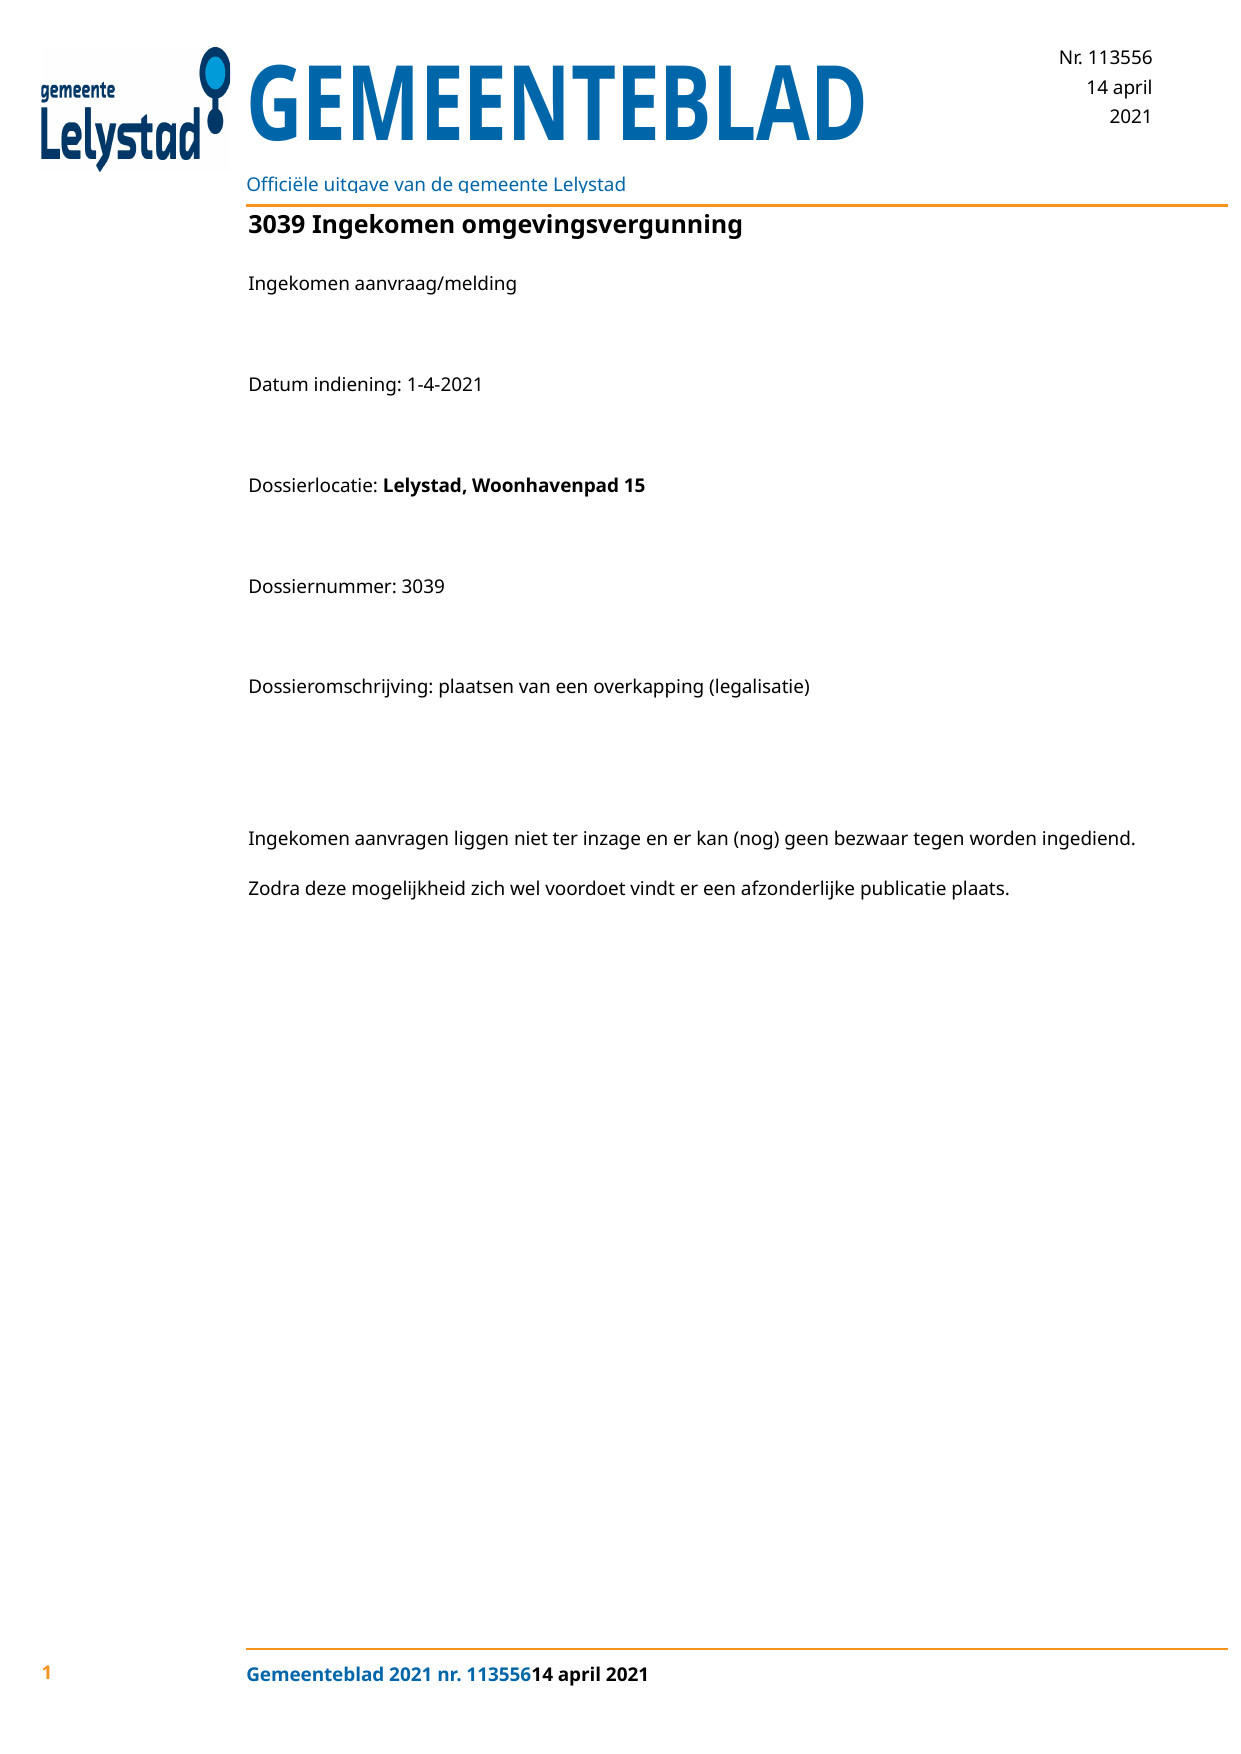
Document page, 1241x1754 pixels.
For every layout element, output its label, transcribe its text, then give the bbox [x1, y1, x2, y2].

text Ingekomen aanvragen liggen niet ter inzage en er kan (nog) geen bezwaar tegen worden ingediend. [248, 825, 1152, 851]
text Datum indiening: 1-4-2021 [248, 371, 1152, 397]
text Zodra deze mogelijkheid zich wel voordoet vindt er een afzonderlijke publicatie plaats. [248, 875, 1152, 901]
text Dossiernummer: 3039 [248, 573, 1152, 598]
picture [41, 47, 231, 172]
text 3039 Ingekomen omgevingsvergunning [248, 207, 1152, 241]
text Ingekomen aanvraag/melding [248, 270, 1152, 296]
text Dossieromschrijving: plaatsen van een overkapping (legalisatie) [248, 674, 1152, 699]
text Dossierlocatie: Lelystad, Woonhavenpad 15 [248, 472, 1152, 498]
